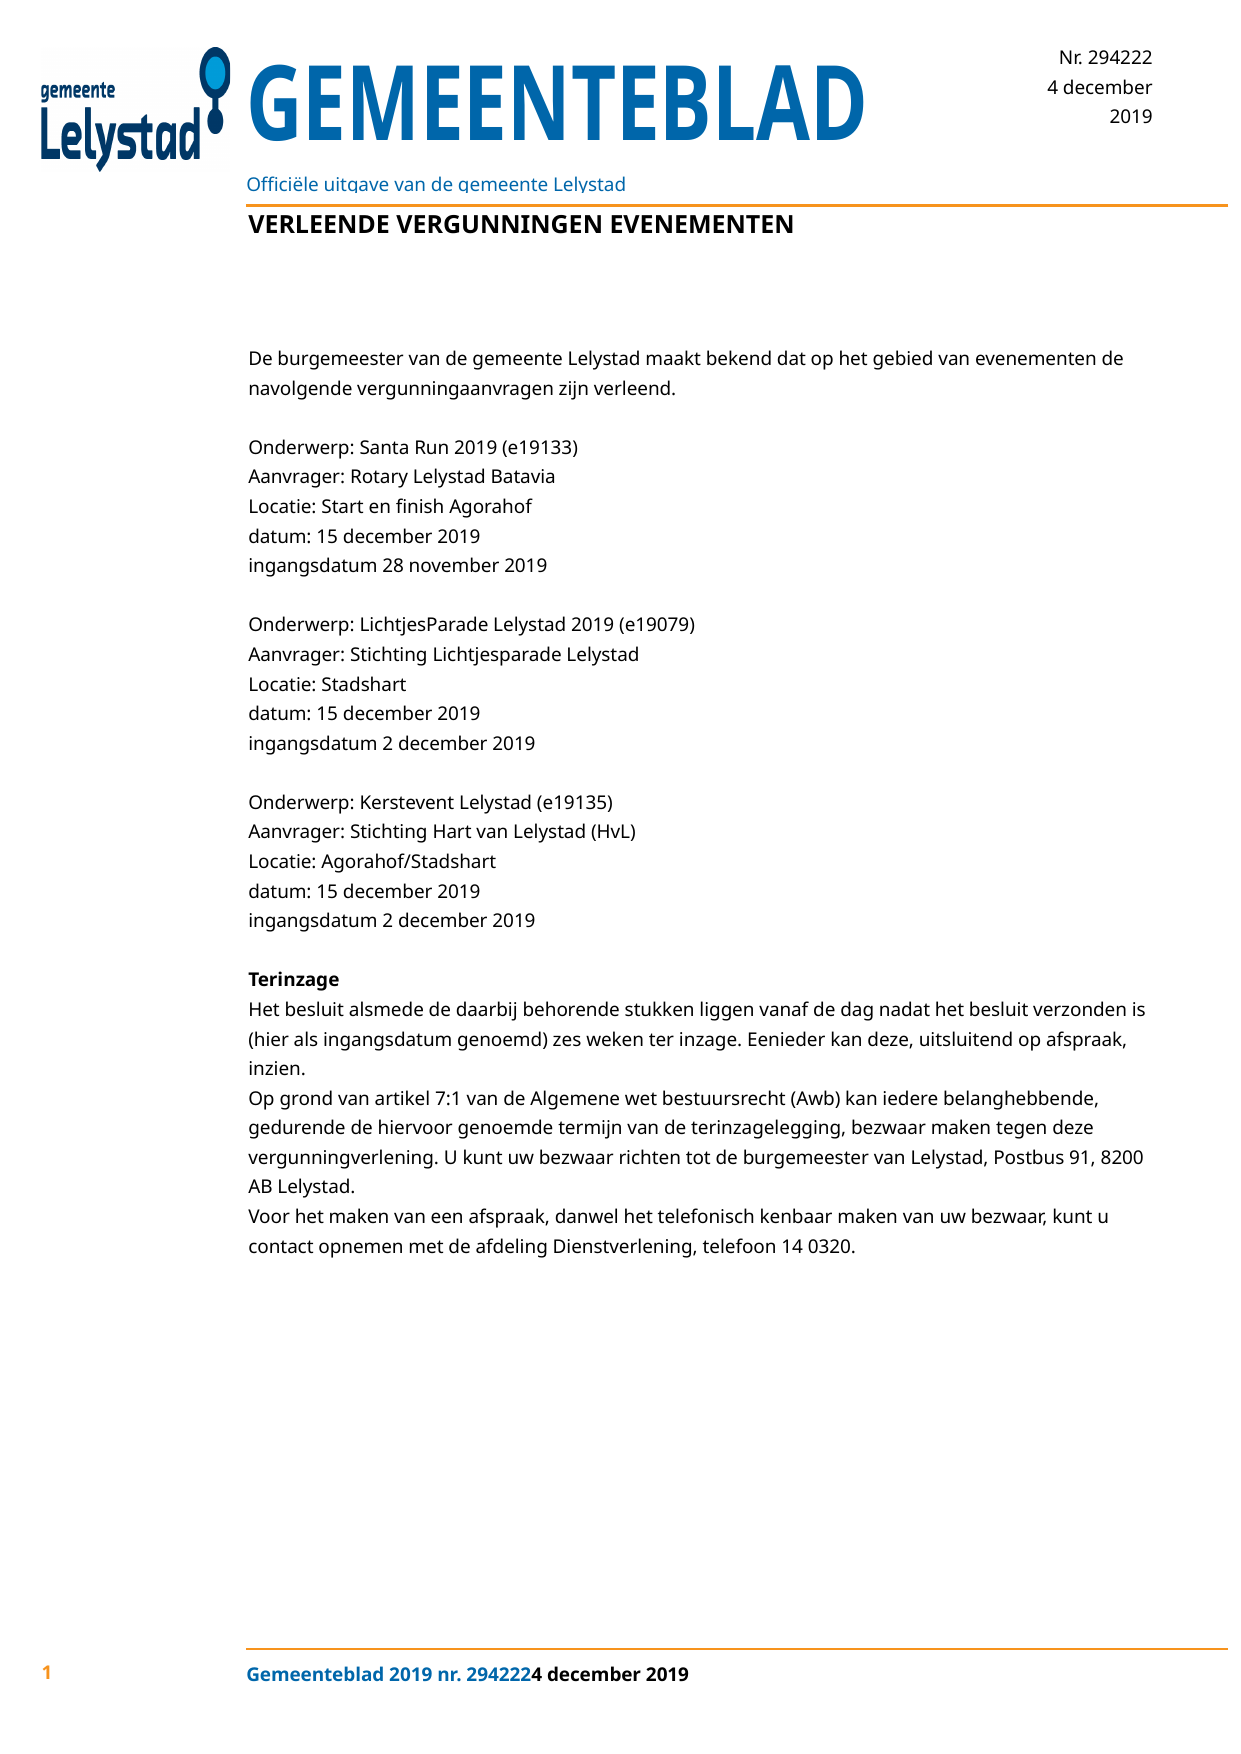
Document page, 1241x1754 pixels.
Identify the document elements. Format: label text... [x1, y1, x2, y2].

text Locatie: Agorahof/Stadshart [248, 848, 1152, 874]
text Het besluit alsmede de daarbij behorende stukken liggen vanaf de dag nadat het besluit verzonden is (hier als ingangsdatum genoemd) zes weken ter inzage. Eenieder kan deze, uitsluitend op afspraak, inzien. [248, 996, 1152, 1081]
text Aanvrager: Stichting Hart van Lelystad (HvL) [248, 819, 1152, 844]
text datum: 15 december 2019 [248, 878, 1152, 903]
text VERLEENDE VERGUNNINGEN EVENEMENTEN [248, 207, 1152, 241]
text Locatie: Stadshart [248, 671, 1152, 696]
text Terinzage [248, 967, 1152, 992]
picture [41, 47, 231, 172]
text datum: 15 december 2019 [248, 523, 1152, 548]
text Onderwerp: Santa Run 2019 (e19133) [248, 434, 1152, 460]
text ingangsdatum 2 december 2019 [248, 730, 1152, 756]
text De burgemeester van de gemeente Lelystad maakt bekend dat op het gebied van evenementen de navolgende vergunningaanvragen zijn verleend. [248, 345, 1152, 401]
text Voor het maken van een afspraak, danwel het telefonisch kenbaar maken van uw bezwaar, kunt u contact opnemen met de afdeling Dienstverlening, telefoon 14 0320. [248, 1203, 1152, 1258]
text Onderwerp: Kerstevent Lelystad (e19135) [248, 789, 1152, 815]
text Aanvrager: Stichting Lichtjesparade Lelystad [248, 641, 1152, 667]
text Locatie: Start en finish Agorahof [248, 493, 1152, 519]
text Onderwerp: LichtjesParade Lelystad 2019 (e19079) [248, 612, 1152, 637]
text datum: 15 december 2019 [248, 700, 1152, 726]
text ingangsdatum 2 december 2019 [248, 907, 1152, 933]
text Aanvrager: Rotary Lelystad Batavia [248, 464, 1152, 489]
text Op grond van artikel 7:1 van de Algemene wet bestuursrecht (Awb) kan iedere belanghebbende, gedurende de hiervoor genoemde termijn van de terinzagelegging, bezwaar maken tegen deze vergunningverlening. U kunt uw bezwaar richten tot de burgemeester van Lelystad, Postbus 91, 8200 AB Lelystad. [248, 1085, 1152, 1199]
text ingangsdatum 28 november 2019 [248, 552, 1152, 578]
